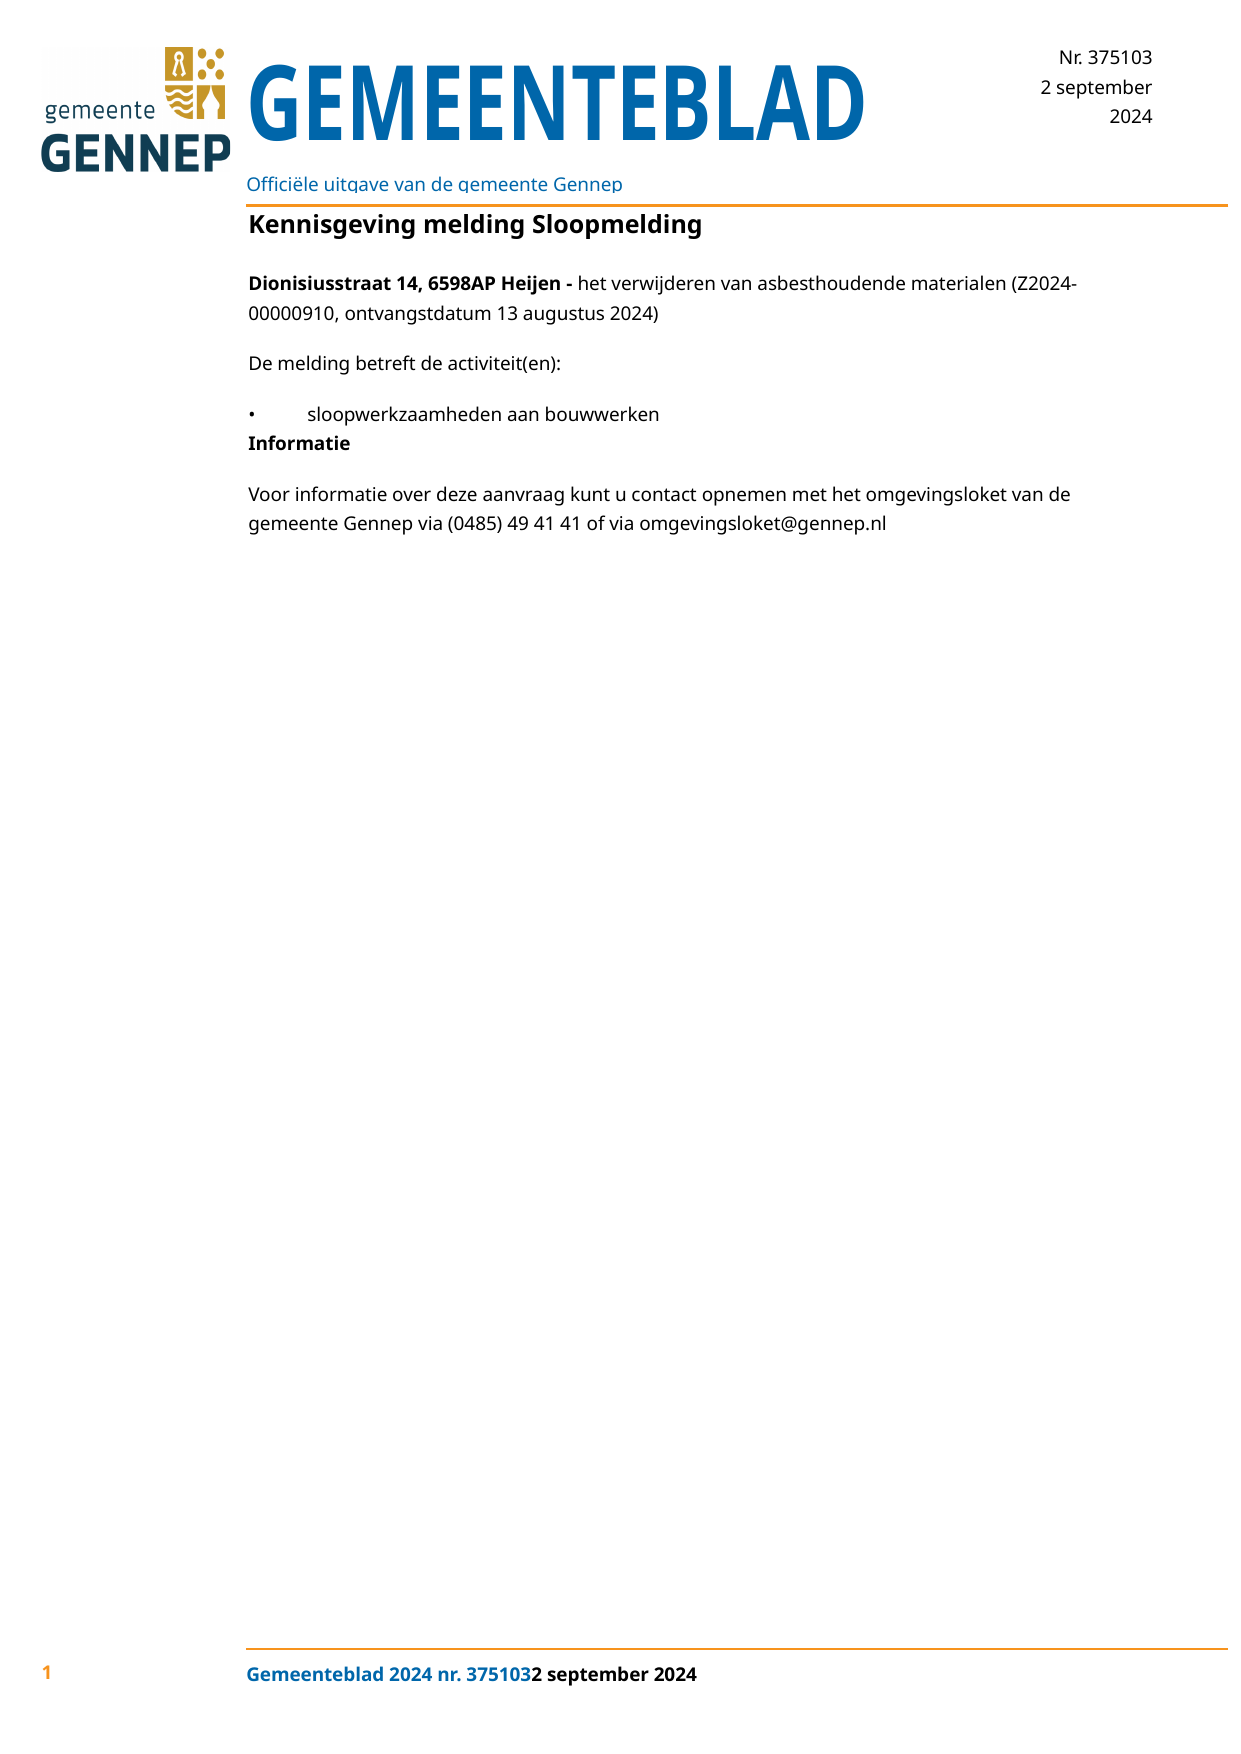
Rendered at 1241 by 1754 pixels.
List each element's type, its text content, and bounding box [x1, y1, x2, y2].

list sloopwerkzaamheden aan bouwwerken [248, 401, 1152, 426]
text Informatie [248, 430, 1152, 456]
text Voor informatie over deze aanvraag kunt u contact opnemen met het omgevingsloket van de gemeente Gennep via (0485) 49 41 41 of via omgevingsloket@gennep.nl [248, 481, 1152, 536]
text Dionisiusstraat 14, 6598AP Heijen - het verwijderen van asbesthoudende materialen (Z2024-00000910, ontvangstdatum 13 augustus 2024) [248, 270, 1152, 326]
picture [41, 47, 231, 172]
text Kennisgeving melding Sloopmelding [248, 207, 1152, 241]
text De melding betreft de activiteit(en): [248, 350, 1152, 376]
